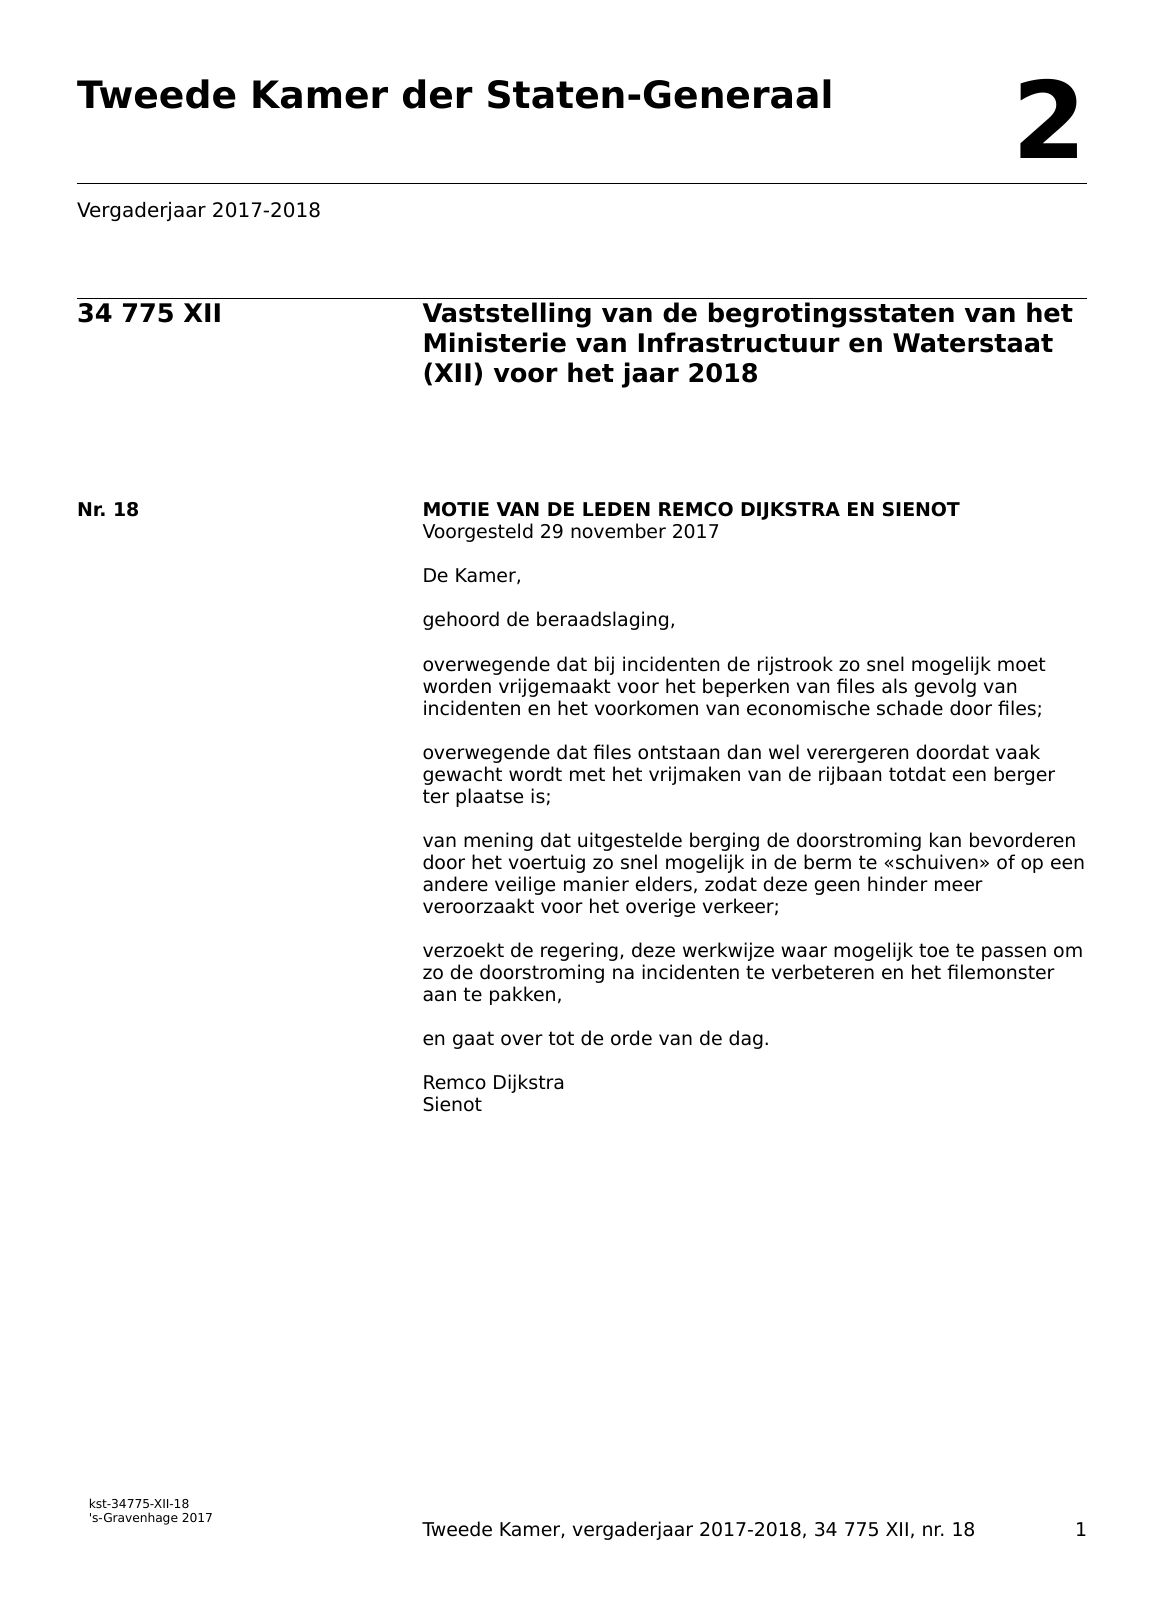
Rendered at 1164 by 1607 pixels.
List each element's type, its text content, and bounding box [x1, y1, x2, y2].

text overwegende dat files ontstaan dan wel verergeren doordat vaak gewacht wordt met het vrijmaken van de rijbaan totdat een berger ter plaatse is; [422, 742, 1087, 808]
text Voorgesteld 29 november 2017 [422, 521, 1087, 543]
text gehoord de beraadslaging, [422, 609, 1087, 631]
text Sienot [422, 1094, 1087, 1116]
text kst-34775-XII-18 [88, 1497, 323, 1511]
text Remco Dijkstra [422, 1072, 1087, 1094]
table_header 2 [886, 59, 1087, 183]
table_cell Vergaderjaar 2017-2018 [77, 184, 1087, 298]
text overwegende dat bij incidenten de rijstrook zo snel mogelijk moet worden vrijgemaakt voor het beperken van files als gevolg van incidenten en het voorkomen van economische schade door files; [422, 653, 1087, 719]
subtitle 34 775 XII Vaststelling van de begrotingsstaten van het Ministerie van Infrastructuur en Waterstaat (XII) voor het jaar 2018 [77, 299, 1087, 388]
text en gaat over tot de orde van de dag. [422, 1028, 1087, 1050]
text van mening dat uitgestelde berging de doorstroming kan bevorderen door het voertuig zo snel mogelijk in de berm te «schuiven» of op een andere veilige manier elders, zodat deze geen hinder meer veroorzaakt voor het overige verkeer; [422, 830, 1087, 918]
text De Kamer, [422, 565, 1087, 587]
table_header Tweede Kamer der Staten-Generaal [77, 59, 886, 183]
text 's-Gravenhage 2017 [88, 1511, 323, 1525]
text verzoekt de regering, deze werkwijze waar mogelijk toe te passen om zo de doorstroming na incidenten te verbeteren en het filemonster aan te pakken, [422, 940, 1087, 1006]
subtitle Nr. 18 MOTIE VAN DE LEDEN REMCO DIJKSTRA EN SIENOT [77, 499, 1087, 521]
